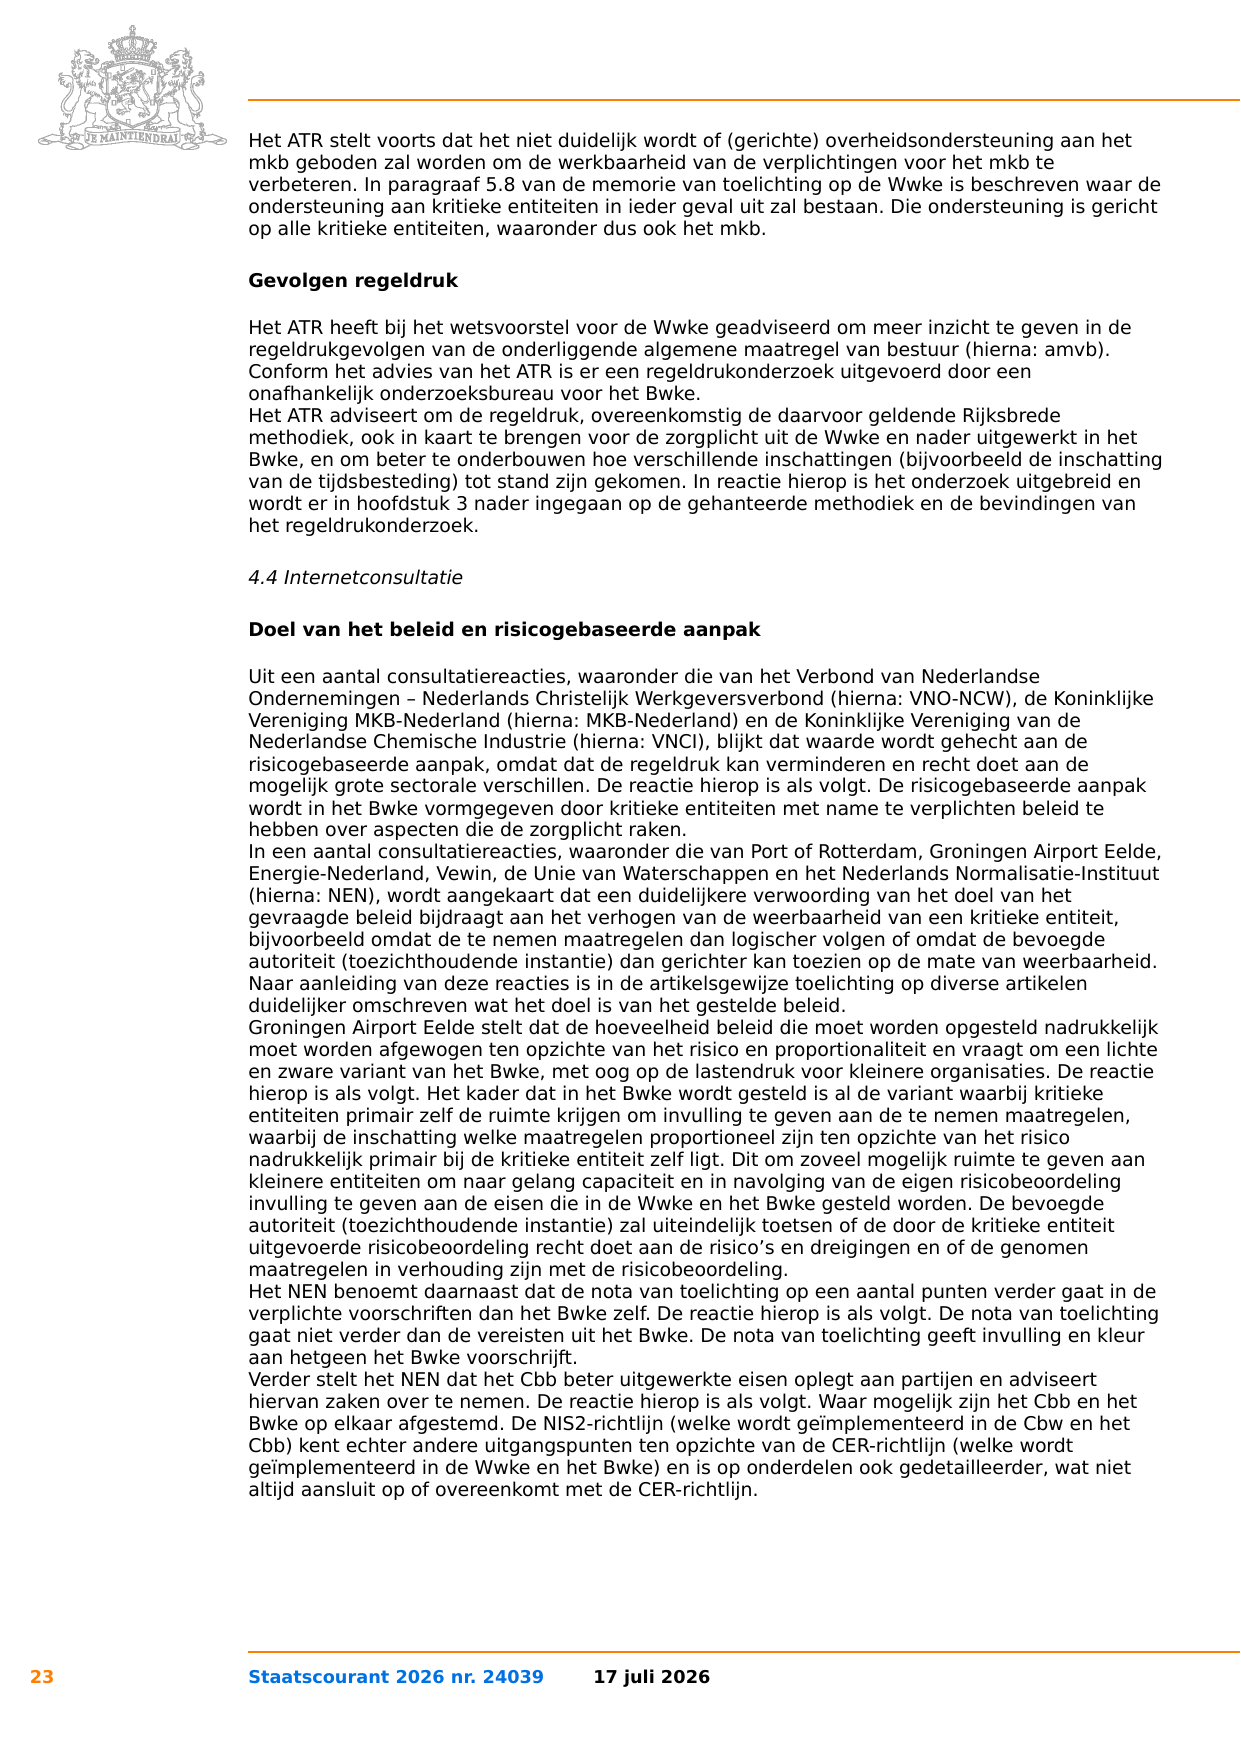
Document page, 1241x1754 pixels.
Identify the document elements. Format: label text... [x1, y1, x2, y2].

text Groningen Airport Eelde stelt dat de hoeveelheid beleid die moet worden opgesteld nadrukkelijk moet worden afgewogen ten opzichte van het risico en proportionaliteit en vraagt om een lichte en zware variant van het Bwke, met oog op de lastendruk voor kleinere organisaties. De reactie hierop is als volgt. Het kader dat in het Bwke wordt gesteld is al de variant waarbij kritieke entiteiten primair zelf de ruimte krijgen om invulling te geven aan de te nemen maatregelen, waarbij de inschatting welke maatregelen proportioneel zijn ten opzichte van het risico nadrukkelijk primair bij de kritieke entiteit zelf ligt. Dit om zoveel mogelijk ruimte te geven aan kleinere entiteiten om naar gelang capaciteit en in navolging van de eigen risicobeoordeling invulling te geven aan de eisen die in de Wwke en het Bwke gesteld worden. De bevoegde autoriteit (toezichthoudende instantie) zal uiteindelijk toetsen of de door de kritieke entiteit uitgevoerde risicobeoordeling recht doet aan de risico’s en dreigingen en of de genomen maatregelen in verhouding zijn met de risicobeoordeling. [248, 1017, 1163, 1281]
text Verder stelt het NEN dat het Cbb beter uitgewerkte eisen oplegt aan partijen en adviseert hiervan zaken over te nemen. De reactie hierop is als volgt. Waar mogelijk zijn het Cbb en het Bwke op elkaar afgestemd. De NIS2-richtlijn (welke wordt geïmplementeerd in de Cbw en het Cbb) kent echter andere uitgangspunten ten opzichte van de CER-richtlijn (welke wordt geïmplementeerd in de Wwke en het Bwke) en is op onderdelen ook gedetailleerder, wat niet altijd aansluit op of overeenkomt met de CER-richtlijn. [248, 1369, 1163, 1501]
subtitle Gevolgen regeldruk [248, 270, 1163, 292]
text In een aantal consultatiereacties, waaronder die van Port of Rotterdam, Groningen Airport Eelde, Energie-Nederland, Vewin, de Unie van Waterschappen en het Nederlands Normalisatie-Instituut (hierna: NEN), wordt aangekaart dat een duidelijkere verwoording van het doel van het gevraagde beleid bijdraagt aan het verhogen van de weerbaarheid van een kritieke entiteit, bijvoorbeeld omdat de te nemen maatregelen dan logischer volgen of omdat de bevoegde autoriteit (toezichthoudende instantie) dan gerichter kan toezien op de mate van weerbaarheid. Naar aanleiding van deze reacties is in de artikelsgewijze toelichting op diverse artikelen duidelijker omschreven wat het doel is van het gestelde beleid. [248, 841, 1163, 1017]
text Het ATR stelt voorts dat het niet duidelijk wordt of (gerichte) overheidsondersteuning aan het mkb geboden zal worden om de werkbaarheid van de verplichtingen voor het mkb te verbeteren. In paragraaf 5.8 van de memorie van toelichting op de Wwke is beschreven waar de ondersteuning aan kritieke entiteiten in ieder geval uit zal bestaan. Die ondersteuning is gericht op alle kritieke entiteiten, waaronder dus ook het mkb. [248, 130, 1163, 240]
picture [38, 25, 227, 150]
text Uit een aantal consultatiereacties, waaronder die van het Verbond van Nederlandse Ondernemingen – Nederlands Christelijk Werkgeversverbond (hierna: VNO-NCW), de Koninklijke Vereniging MKB-Nederland (hierna: MKB-Nederland) en de Koninklijke Vereniging van de Nederlandse Chemische Industrie (hierna: VNCI), blijkt dat waarde wordt gehecht aan de risicogebaseerde aanpak, omdat dat de regeldruk kan verminderen en recht doet aan de mogelijk grote sectorale verschillen. De reactie hierop is als volgt. De risicogebaseerde aanpak wordt in het Bwke vormgegeven door kritieke entiteiten met name te verplichten beleid te hebben over aspecten die de zorgplicht raken. [248, 666, 1163, 841]
subtitle 4.4 Internetconsultatie [248, 567, 1163, 588]
text Het NEN benoemt daarnaast dat de nota van toelichting op een aantal punten verder gaat in de verplichte voorschriften dan het Bwke zelf. De reactie hierop is als volgt. De nota van toelichting gaat niet verder dan de vereisten uit het Bwke. De nota van toelichting geeft invulling en kleur aan hetgeen het Bwke voorschrijft. [248, 1281, 1163, 1369]
subtitle Doel van het beleid en risicogebaseerde aanpak [248, 618, 1163, 641]
text Het ATR adviseert om de regeldruk, overeenkomstig de daarvoor geldende Rijksbrede methodiek, ook in kaart te brengen voor de zorgplicht uit de Wwke en nader uitgewerkt in het Bwke, en om beter te onderbouwen hoe verschillende inschattingen (bijvoorbeeld de inschatting van de tijdsbesteding) tot stand zijn gekomen. In reactie hierop is het onderzoek uitgebreid en wordt er in hoofdstuk 3 nader ingegaan op de gehanteerde methodiek en de bevindingen van het regeldrukonderzoek. [248, 405, 1163, 537]
text Het ATR heeft bij het wetsvoorstel voor de Wwke geadviseerd om meer inzicht te geven in de regeldrukgevolgen van de onderliggende algemene maatregel van bestuur (hierna: amvb). Conform het advies van het ATR is er een regeldrukonderzoek uitgevoerd door een onafhankelijk onderzoeksbureau voor het Bwke. [248, 317, 1163, 405]
